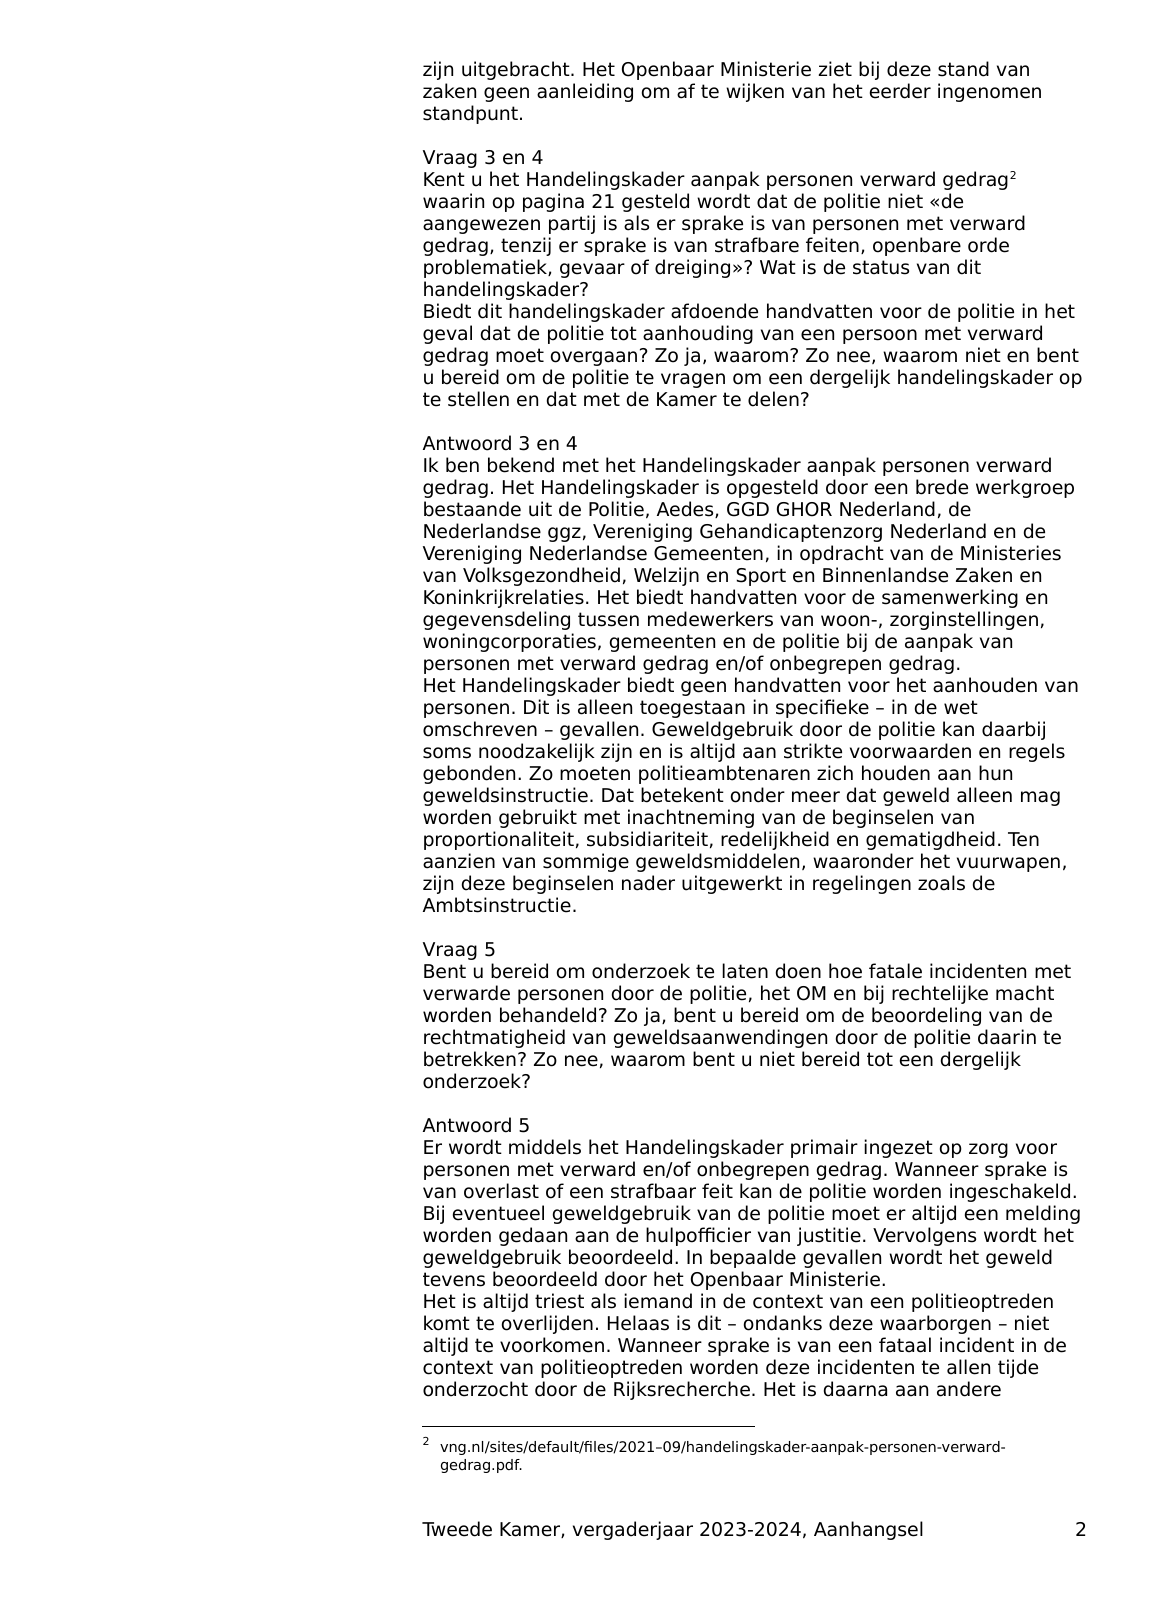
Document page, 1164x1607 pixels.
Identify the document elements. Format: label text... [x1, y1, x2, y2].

text Bent u bereid om onderzoek te laten doen hoe fatale incidenten met verwarde personen door de politie, het OM en bij rechtelijke macht worden behandeld? Zo ja, bent u bereid om de beoordeling van de rechtmatigheid van geweldsaanwendingen door de politie daarin te betrekken? Zo nee, waarom bent u niet bereid tot een dergelijk onderzoek? [422, 961, 1087, 1093]
text Ik ben bekend met het Handelingskader aanpak personen verward gedrag. Het Handelingskader is opgesteld door een brede werkgroep bestaande uit de Politie, Aedes, GGD GHOR Nederland, de Nederlandse ggz, Vereniging Gehandicaptenzorg Nederland en de Vereniging Nederlandse Gemeenten, in opdracht van de Ministeries van Volksgezondheid, Welzijn en Sport en Binnenlandse Zaken en Koninkrijkrelaties. Het biedt handvatten voor de samenwerking en gegevensdeling tussen medewerkers van woon-, zorginstellingen, woningcorporaties, gemeenten en de politie bij de aanpak van personen met verward gedrag en/of onbegrepen gedrag. [422, 455, 1087, 675]
text Antwoord 5 [422, 1115, 1087, 1137]
text Vraag 3 en 4 [422, 147, 1087, 169]
text Het is altijd triest als iemand in de context van een politieoptreden komt te overlijden. Helaas is dit – ondanks deze waarborgen – niet altijd te voorkomen. Wanneer sprake is van een fataal incident in de context van politieoptreden worden deze incidenten te allen tijde onderzocht door de Rijksrecherche. Het is daarna aan andere [422, 1291, 1087, 1401]
text vng.nl/sites/default/files/2021–09/handelingskader-aanpak-personen-verward-gedrag.pdf. [422, 1435, 1087, 1474]
text Antwoord 3 en 4 [422, 433, 1087, 455]
text Vraag 5 [422, 939, 1087, 961]
text zijn uitgebracht. Het Openbaar Ministerie ziet bij deze stand van zaken geen aanleiding om af te wijken van het eerder ingenomen standpunt. [422, 59, 1087, 125]
text Er wordt middels het Handelingskader primair ingezet op zorg voor personen met verward en/of onbegrepen gedrag. Wanneer sprake is van overlast of een strafbaar feit kan de politie worden ingeschakeld. Bij eventueel geweldgebruik van de politie moet er altijd een melding worden gedaan aan de hulpofficier van justitie. Vervolgens wordt het geweldgebruik beoordeeld. In bepaalde gevallen wordt het geweld tevens beoordeeld door het Openbaar Ministerie. [422, 1137, 1087, 1291]
text Kent u het Handelingskader aanpak personen verward gedrag waarin op pagina 21 gesteld wordt dat de politie niet «de aangewezen partij is als er sprake is van personen met verward gedrag, tenzij er sprake is van strafbare feiten, openbare orde problematiek, gevaar of dreiging»? Wat is de status van dit handelingskader? [422, 169, 1087, 301]
text Biedt dit handelingskader afdoende handvatten voor de politie in het geval dat de politie tot aanhouding van een persoon met verward gedrag moet overgaan? Zo ja, waarom? Zo nee, waarom niet en bent u bereid om de politie te vragen om een dergelijk handelingskader op te stellen en dat met de Kamer te delen? [422, 301, 1087, 411]
text Het Handelingskader biedt geen handvatten voor het aanhouden van personen. Dit is alleen toegestaan in specifieke – in de wet omschreven – gevallen. Geweldgebruik door de politie kan daarbij soms noodzakelijk zijn en is altijd aan strikte voorwaarden en regels gebonden. Zo moeten politieambtenaren zich houden aan hun geweldsinstructie. Dat betekent onder meer dat geweld alleen mag worden gebruikt met inachtneming van de beginselen van proportionaliteit, subsidiariteit, redelijkheid en gematigdheid. Ten aanzien van sommige geweldsmiddelen, waaronder het vuurwapen, zijn deze beginselen nader uitgewerkt in regelingen zoals de Ambtsinstructie. [422, 675, 1087, 917]
